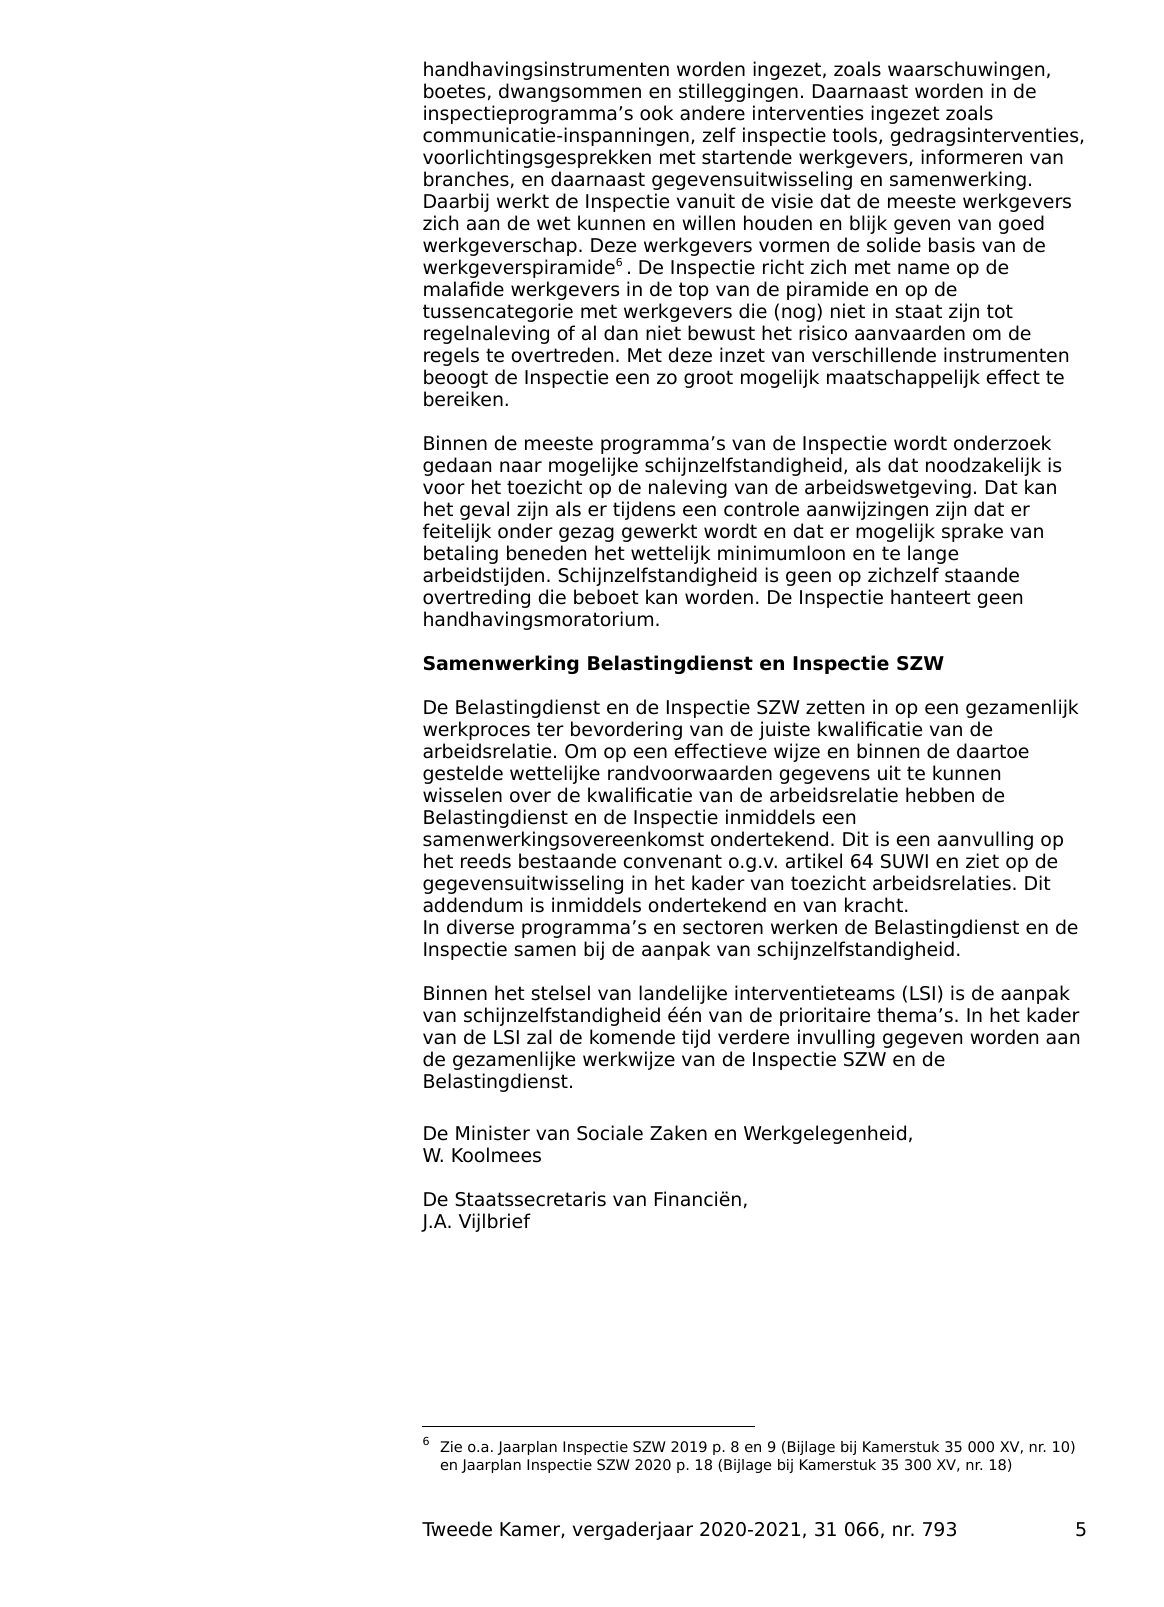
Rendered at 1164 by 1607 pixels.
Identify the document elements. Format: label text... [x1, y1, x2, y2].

text De Belastingdienst en de Inspectie SZW zetten in op een gezamenlijk werkproces ter bevordering van de juiste kwalificatie van de arbeidsrelatie. Om op een effectieve wijze en binnen de daartoe gestelde wettelijke randvoorwaarden gegevens uit te kunnen wisselen over de kwalificatie van de arbeidsrelatie hebben de Belastingdienst en de Inspectie inmiddels een samenwerkingsovereenkomst ondertekend. Dit is een aanvulling op het reeds bestaande convenant o.g.v. artikel 64 SUWI en ziet op de gegevensuitwisseling in het kader van toezicht arbeidsrelaties. Dit addendum is inmiddels ondertekend en van kracht. [422, 697, 1087, 917]
text In diverse programma’s en sectoren werken de Belastingdienst en de Inspectie samen bij de aanpak van schijnzelfstandigheid. [422, 917, 1087, 961]
text Binnen het stelsel van landelijke interventieteams (LSI) is de aanpak van schijnzelfstandigheid één van de prioritaire thema’s. In het kader van de LSI zal de komende tijd verdere invulling gegeven worden aan de gezamenlijke werkwijze van de Inspectie SZW en de Belastingdienst. [422, 983, 1087, 1093]
text De Staatssecretaris van Financiën, J.A. Vijlbrief [422, 1189, 1087, 1233]
subtitle Samenwerking Belastingdienst en Inspectie SZW [422, 653, 1087, 675]
text De Minister van Sociale Zaken en Werkgelegenheid, W. Koolmees [422, 1123, 1087, 1167]
text handhavingsinstrumenten worden ingezet, zoals waarschuwingen, boetes, dwangsommen en stilleggingen. Daarnaast worden in de inspectieprogramma’s ook andere interventies ingezet zoals communicatie-inspanningen, zelf inspectie tools, gedragsinterventies, voorlichtingsgesprekken met startende werkgevers, informeren van branches, en daarnaast gegevensuitwisseling en samenwerking. Daarbij werkt de Inspectie vanuit de visie dat de meeste werkgevers zich aan de wet kunnen en willen houden en blijk geven van goed werkgeverschap. Deze werkgevers vormen de solide basis van de werkgeverspiramide. De Inspectie richt zich met name op de malafide werkgevers in de top van de piramide en op de tussencategorie met werkgevers die (nog) niet in staat zijn tot regelnaleving of al dan niet bewust het risico aanvaarden om de regels te overtreden. Met deze inzet van verschillende instrumenten beoogt de Inspectie een zo groot mogelijk maatschappelijk effect te bereiken. [422, 59, 1087, 411]
text Binnen de meeste programma’s van de Inspectie wordt onderzoek gedaan naar mogelijke schijnzelfstandigheid, als dat noodzakelijk is voor het toezicht op de naleving van de arbeidswetgeving. Dat kan het geval zijn als er tijdens een controle aanwijzingen zijn dat er feitelijk onder gezag gewerkt wordt en dat er mogelijk sprake van betaling beneden het wettelijk minimumloon en te lange arbeidstijden. Schijnzelfstandigheid is geen op zichzelf staande overtreding die beboet kan worden. De Inspectie hanteert geen handhavingsmoratorium. [422, 433, 1087, 631]
text Zie o.a. Jaarplan Inspectie SZW 2019 p. 8 en 9 (Bijlage bij Kamerstuk 35 000 XV, nr. 10) en Jaarplan Inspectie SZW 2020 p. 18 (Bijlage bij Kamerstuk 35 300 XV, nr. 18) [422, 1435, 1087, 1474]
